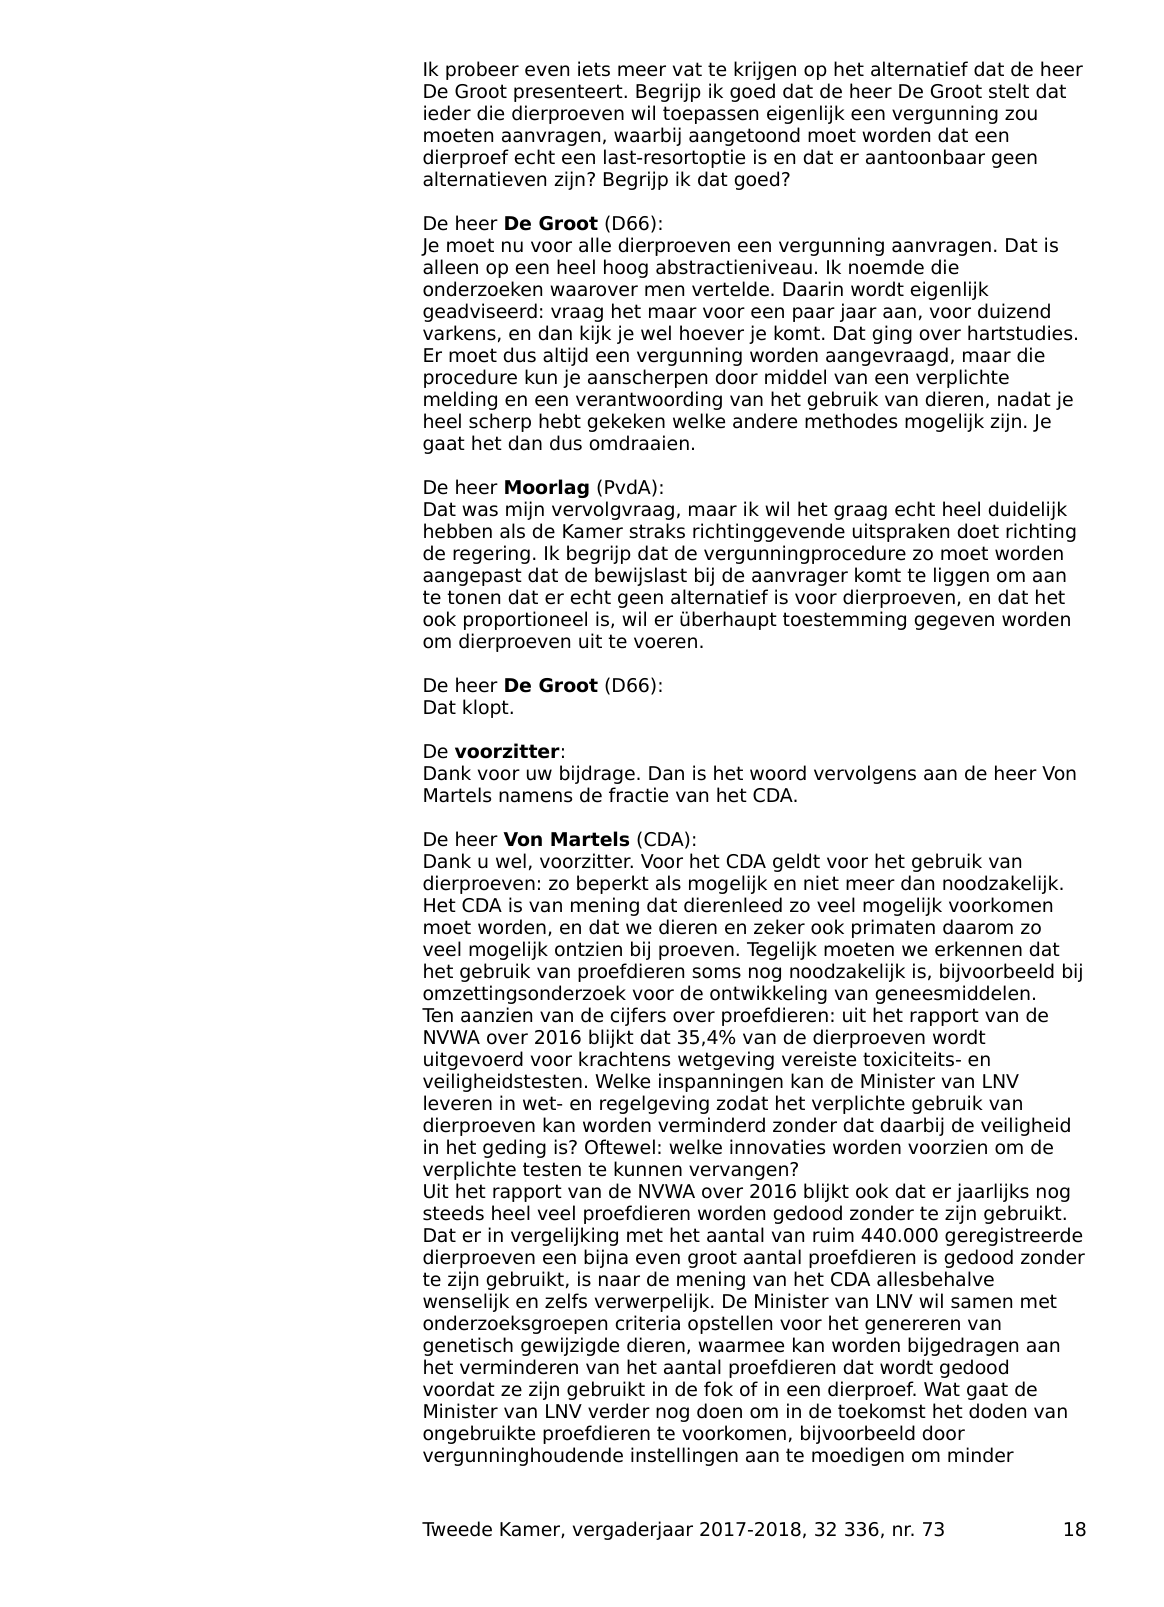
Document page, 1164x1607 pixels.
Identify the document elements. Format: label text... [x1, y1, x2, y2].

text Dat klopt. [422, 697, 1087, 719]
text Ten aanzien van de cijfers over proefdieren: uit het rapport van de NVWA over 2016 blijkt dat 35,4% van de dierproeven wordt uitgevoerd voor krachtens wetgeving vereiste toxiciteits- en veiligheidstesten. Welke inspanningen kan de Minister van LNV leveren in wet- en regelgeving zodat het verplichte gebruik van dierproeven kan worden verminderd zonder dat daarbij de veiligheid in het geding is? Oftewel: welke innovaties worden voorzien om de verplichte testen te kunnen vervangen? [422, 1005, 1087, 1181]
text Dank voor uw bijdrage. Dan is het woord vervolgens aan de heer Von Martels namens de fractie van het CDA. [422, 763, 1087, 807]
text De heer De Groot (D66): [422, 675, 1087, 697]
text Je moet nu voor alle dierproeven een vergunning aanvragen. Dat is alleen op een heel hoog abstractieniveau. Ik noemde die onderzoeken waarover men vertelde. Daarin wordt eigenlijk geadviseerd: vraag het maar voor een paar jaar aan, voor duizend varkens, en dan kijk je wel hoever je komt. Dat ging over hartstudies. Er moet dus altijd een vergunning worden aangevraagd, maar die procedure kun je aanscherpen door middel van een verplichte melding en een verantwoording van het gebruik van dieren, nadat je heel scherp hebt gekeken welke andere methodes mogelijk zijn. Je gaat het dan dus omdraaien. [422, 235, 1087, 455]
text De heer Moorlag (PvdA): [422, 477, 1087, 499]
text Uit het rapport van de NVWA over 2016 blijkt ook dat er jaarlijks nog steeds heel veel proefdieren worden gedood zonder te zijn gebruikt. Dat er in vergelijking met het aantal van ruim 440.000 geregistreerde dierproeven een bijna even groot aantal proefdieren is gedood zonder te zijn gebruikt, is naar de mening van het CDA allesbehalve wenselijk en zelfs verwerpelijk. De Minister van LNV wil samen met onderzoeksgroepen criteria opstellen voor het genereren van genetisch gewijzigde dieren, waarmee kan worden bijgedragen aan het verminderen van het aantal proefdieren dat wordt gedood voordat ze zijn gebruikt in de fok of in een dierproef. Wat gaat de Minister van LNV verder nog doen om in de toekomst het doden van ongebruikte proefdieren te voorkomen, bijvoorbeeld door vergunninghoudende instellingen aan te moedigen om minder [422, 1181, 1087, 1467]
text De heer Von Martels (CDA): [422, 829, 1087, 851]
text Dat was mijn vervolgvraag, maar ik wil het graag echt heel duidelijk hebben als de Kamer straks richtinggevende uitspraken doet richting de regering. Ik begrijp dat de vergunningprocedure zo moet worden aangepast dat de bewijslast bij de aanvrager komt te liggen om aan te tonen dat er echt geen alternatief is voor dierproeven, en dat het ook proportioneel is, wil er überhaupt toestemming gegeven worden om dierproeven uit te voeren. [422, 499, 1087, 653]
text Ik probeer even iets meer vat te krijgen op het alternatief dat de heer De Groot presenteert. Begrijp ik goed dat de heer De Groot stelt dat ieder die dierproeven wil toepassen eigenlijk een vergunning zou moeten aanvragen, waarbij aangetoond moet worden dat een dierproef echt een last-resortoptie is en dat er aantoonbaar geen alternatieven zijn? Begrijp ik dat goed? [422, 59, 1087, 191]
text Dank u wel, voorzitter. Voor het CDA geldt voor het gebruik van dierproeven: zo beperkt als mogelijk en niet meer dan noodzakelijk. Het CDA is van mening dat dierenleed zo veel mogelijk voorkomen moet worden, en dat we dieren en zeker ook primaten daarom zo veel mogelijk ontzien bij proeven. Tegelijk moeten we erkennen dat het gebruik van proefdieren soms nog noodzakelijk is, bijvoorbeeld bij omzettingsonderzoek voor de ontwikkeling van geneesmiddelen. [422, 851, 1087, 1005]
text De voorzitter: [422, 741, 1087, 763]
text De heer De Groot (D66): [422, 213, 1087, 235]
